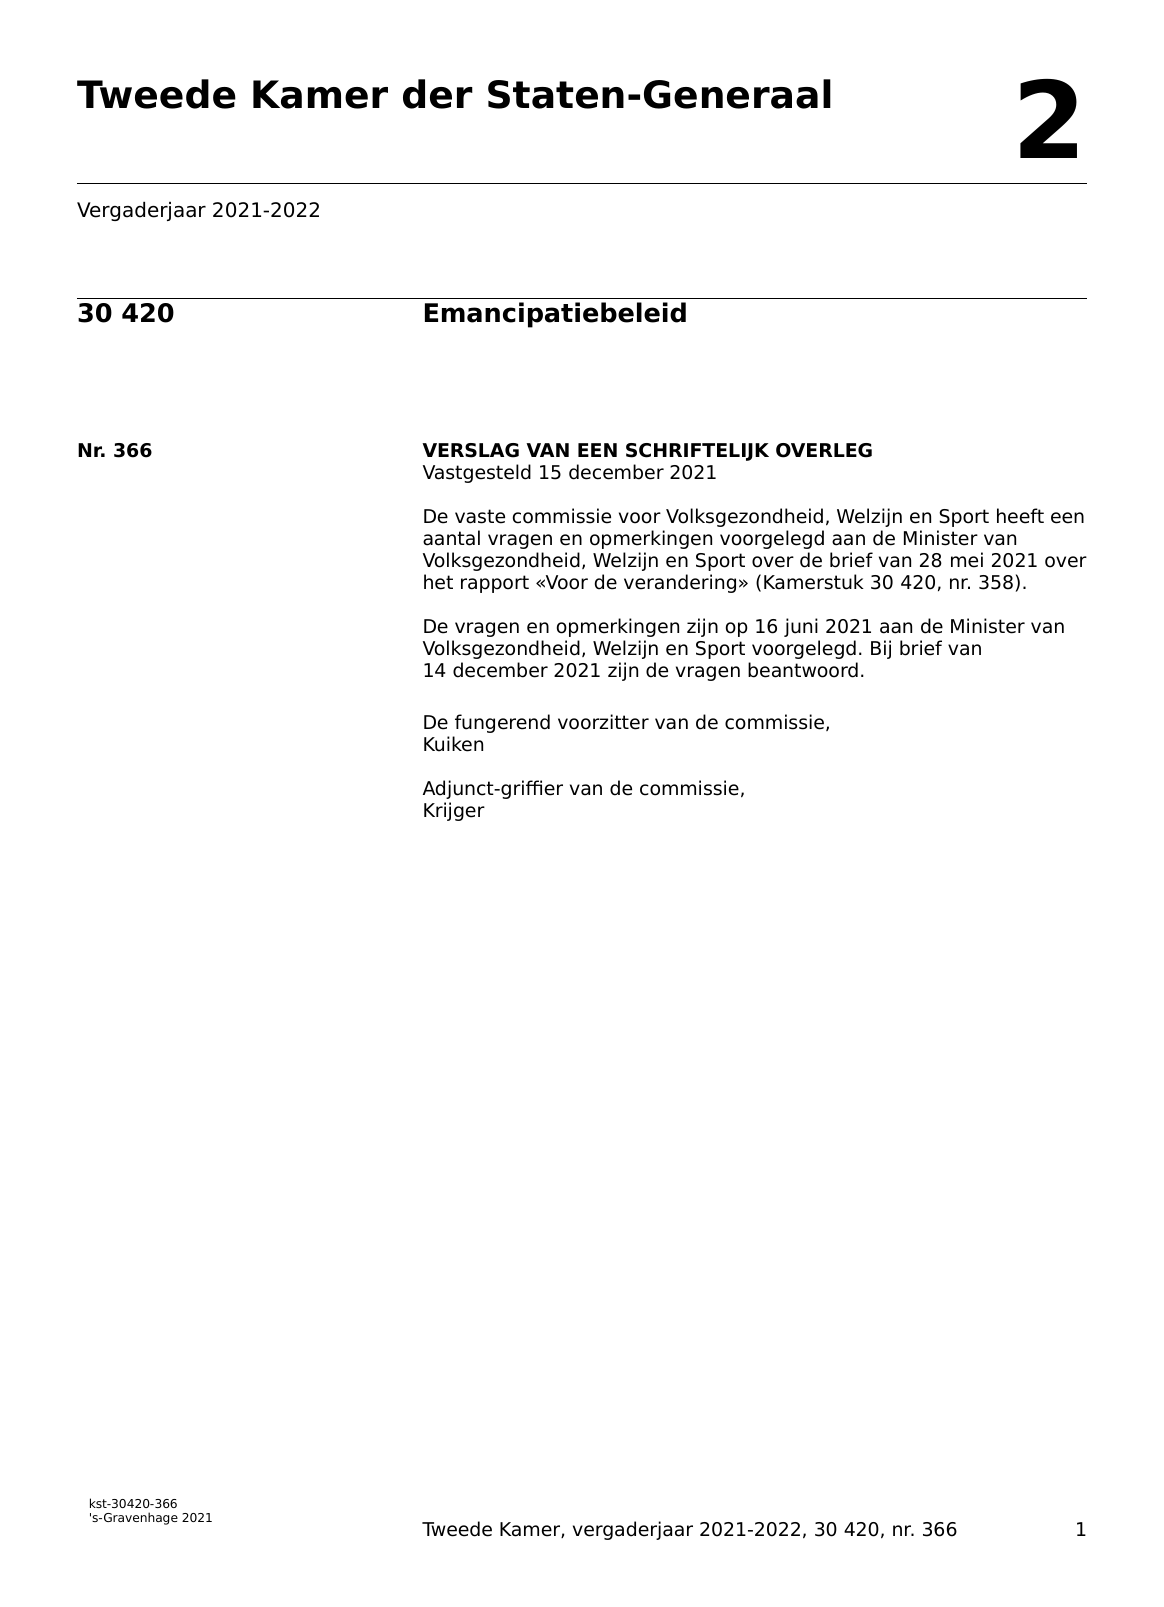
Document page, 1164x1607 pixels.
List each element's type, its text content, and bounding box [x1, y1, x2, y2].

table_header 2 [886, 59, 1087, 183]
subtitle 30 420 Emancipatiebeleid [77, 299, 1087, 329]
text kst-30420-366 [88, 1497, 323, 1511]
text De fungerend voorzitter van de commissie, Kuiken [422, 712, 1087, 756]
table_cell Vergaderjaar 2021-2022 [77, 184, 1087, 298]
table_header Tweede Kamer der Staten-Generaal [77, 59, 886, 183]
text De vragen en opmerkingen zijn op 16 juni 2021 aan de Minister van Volksgezondheid, Welzijn en Sport voorgelegd. Bij brief van 14 december 2021 zijn de vragen beantwoord. [422, 616, 1087, 682]
text De vaste commissie voor Volksgezondheid, Welzijn en Sport heeft een aantal vragen en opmerkingen voorgelegd aan de Minister van Volksgezondheid, Welzijn en Sport over de brief van 28 mei 2021 over het rapport «Voor de verandering» (Kamerstuk 30 420, nr. 358). [422, 506, 1087, 594]
text Adjunct-griffier van de commissie, Krijger [422, 778, 1087, 822]
text 's-Gravenhage 2021 [88, 1511, 323, 1525]
subtitle Nr. 366 VERSLAG VAN EEN SCHRIFTELIJK OVERLEG [77, 440, 1087, 462]
text Vastgesteld 15 december 2021 [422, 462, 1087, 484]
